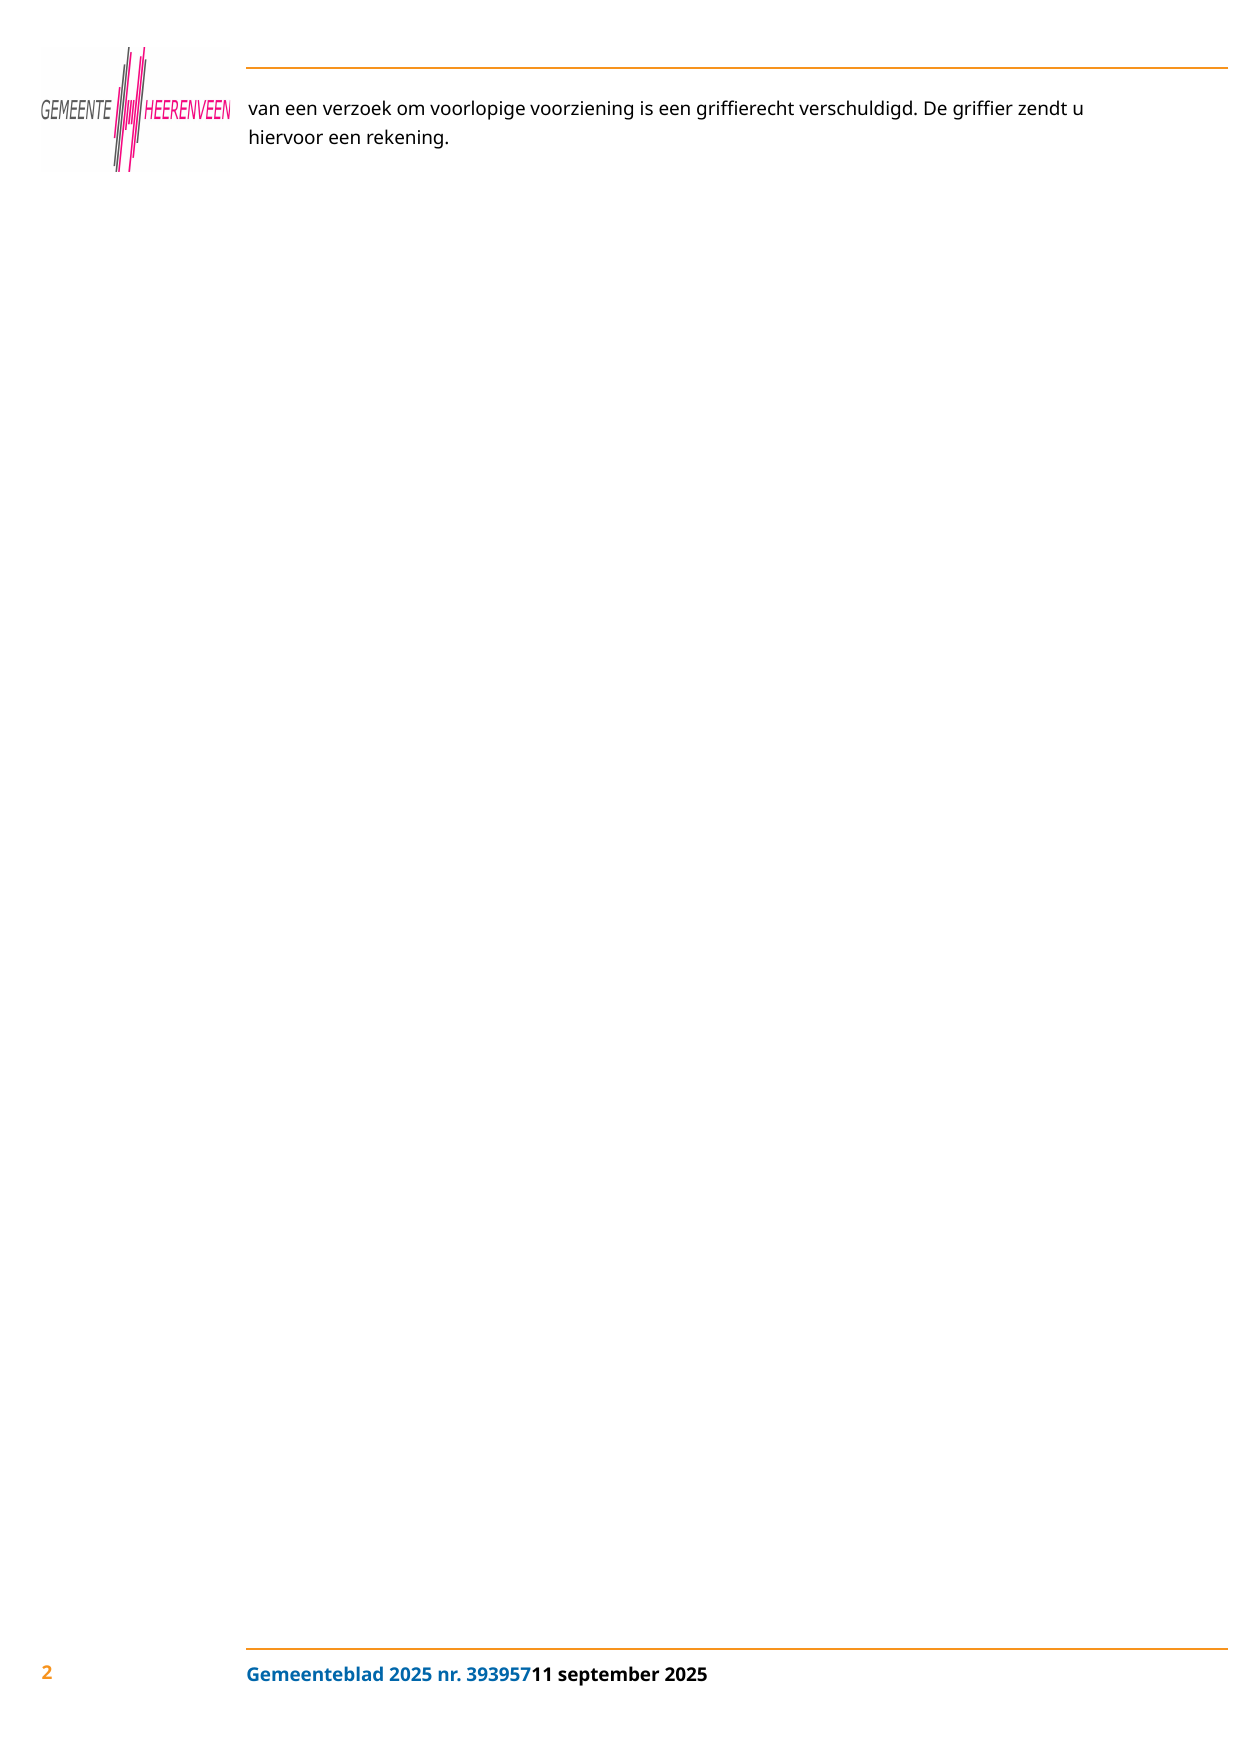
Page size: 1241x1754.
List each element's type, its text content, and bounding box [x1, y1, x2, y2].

text van een verzoek om voorlopige voorziening is een griffierecht verschuldigd. De griffier zendt u hiervoor een rekening. [248, 95, 1152, 150]
picture [41, 47, 231, 172]
